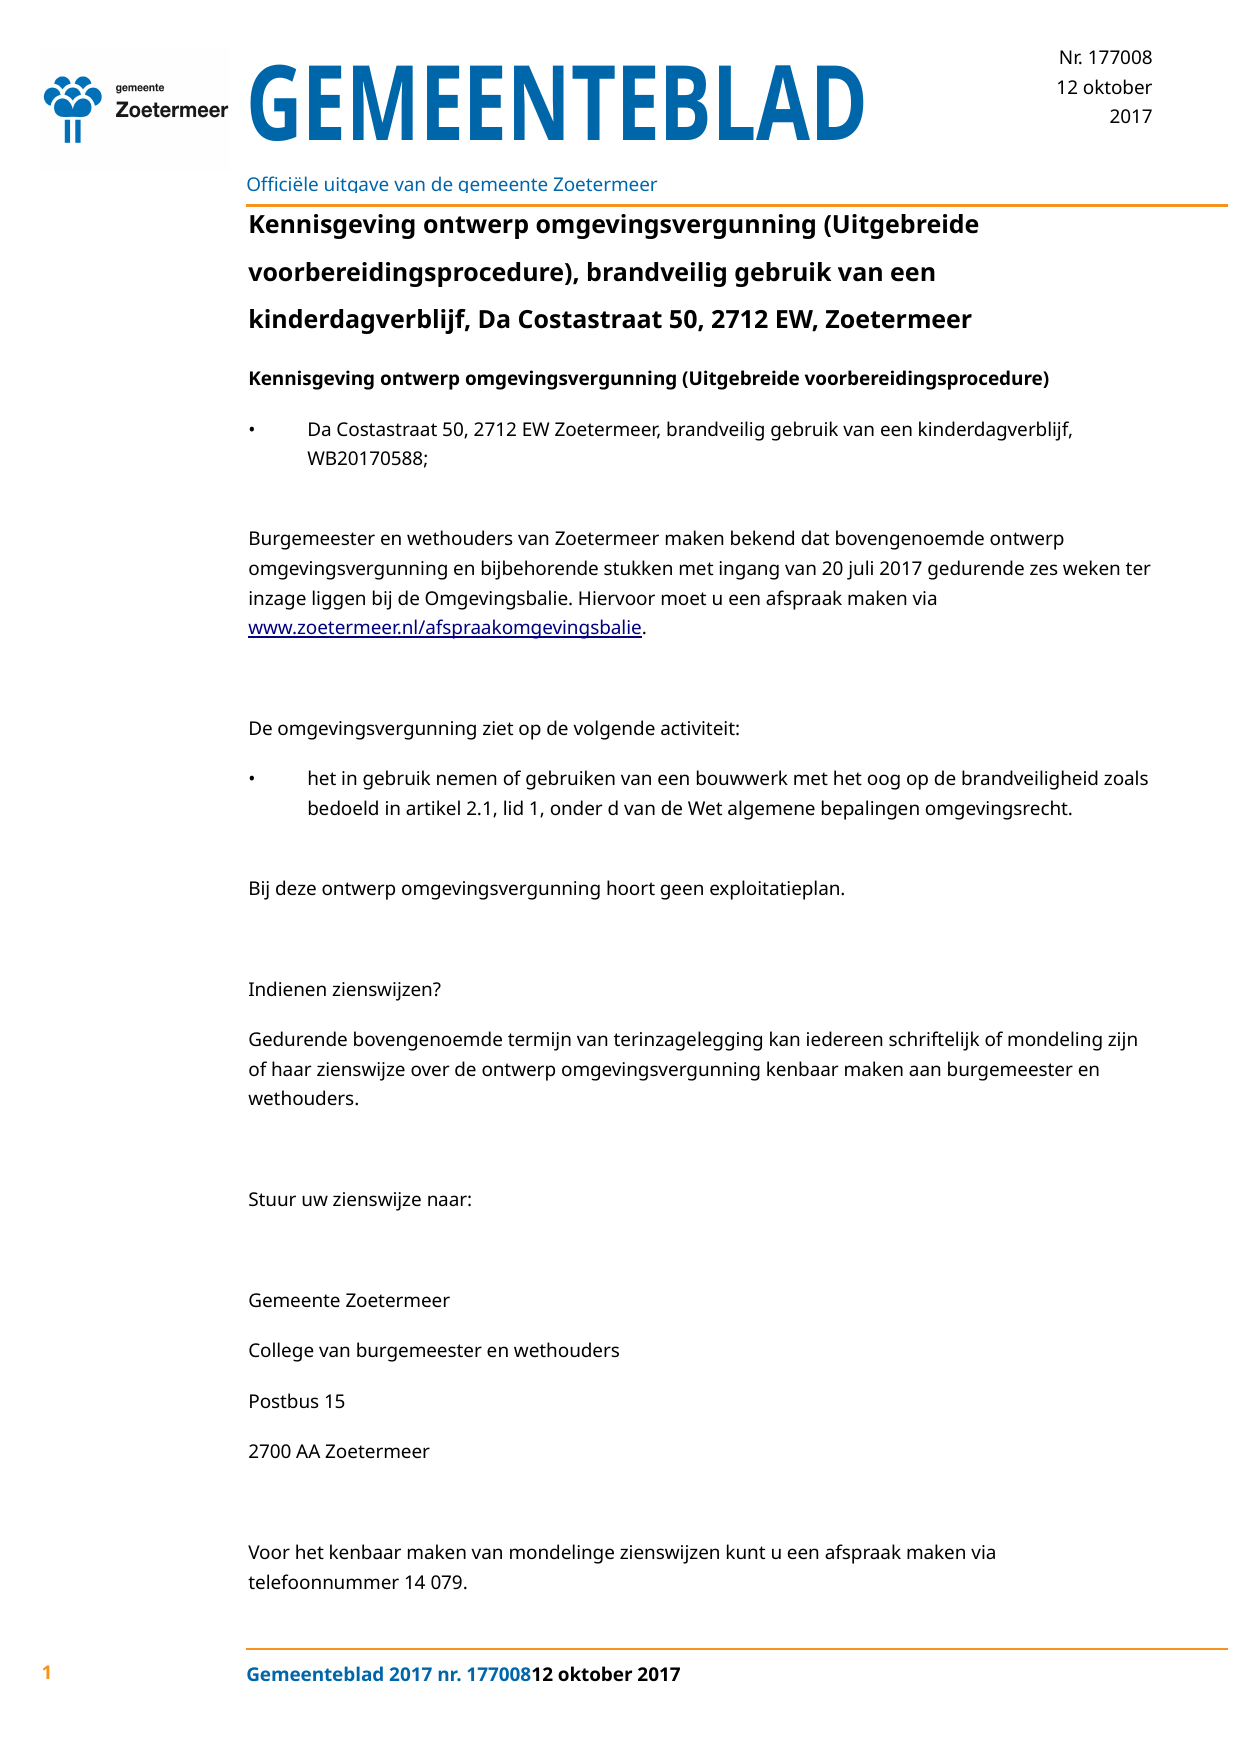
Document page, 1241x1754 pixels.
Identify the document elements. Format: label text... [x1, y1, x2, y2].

text Bij deze ontwerp omgevingsvergunning hoort geen exploitatieplan. [248, 875, 1152, 901]
text Gedurende bovengenoemde termijn van terinzagelegging kan iedereen schriftelijk of mondeling zijn of haar zienswijze over de ontwerp omgevingsvergunning kenbaar maken aan burgemeester en wethouders. [248, 1026, 1152, 1111]
text Indienen zienswijzen? [248, 976, 1152, 1002]
text Stuur uw zienswijze naar: [248, 1186, 1152, 1212]
text College van burgemeester en wethouders [248, 1338, 1152, 1363]
list Da Costastraat 50, 2712 EW Zoetermeer, brandveilig gebruik van een kinderdagverblijf, WB20170588; [248, 416, 1152, 471]
text Kennisgeving ontwerp omgevingsvergunning (Uitgebreide voorbereidingsprocedure) [248, 366, 1152, 391]
text Kennisgeving ontwerp omgevingsvergunning (Uitgebreide voorbereidingsprocedure), brandveilig gebruik van een kinderdagverblijf, Da Costastraat 50, 2712 EW, Zoetermeer [248, 207, 1152, 336]
text Gemeente Zoetermeer [248, 1287, 1152, 1313]
text Voor het kenbaar maken van mondelinge zienswijzen kunt u een afspraak maken via telefoonnummer 14 079. [248, 1539, 1152, 1594]
text 2700 AA Zoetermeer [248, 1438, 1152, 1464]
text Postbus 15 [248, 1388, 1152, 1414]
picture [41, 47, 231, 172]
text Burgemeester en wethouders van Zoetermeer maken bekend dat bovengenoemde ontwerp omgevingsvergunning en bijbehorende stukken met ingang van 20 juli 2017 gedurende zes weken ter inzage liggen bij de Omgevingsbalie. Hiervoor moet u een afspraak maken via www.zoetermeer.nl/afspraakomgevingsbalie. [248, 526, 1152, 640]
text De omgevingsvergunning ziet op de volgende activiteit: [248, 715, 1152, 741]
list het in gebruik nemen of gebruiken van een bouwwerk met het oog op de brandveiligheid zoals bedoeld in artikel 2.1, lid 1, onder d van de Wet algemene bepalingen omgevingsrecht. [248, 766, 1152, 821]
